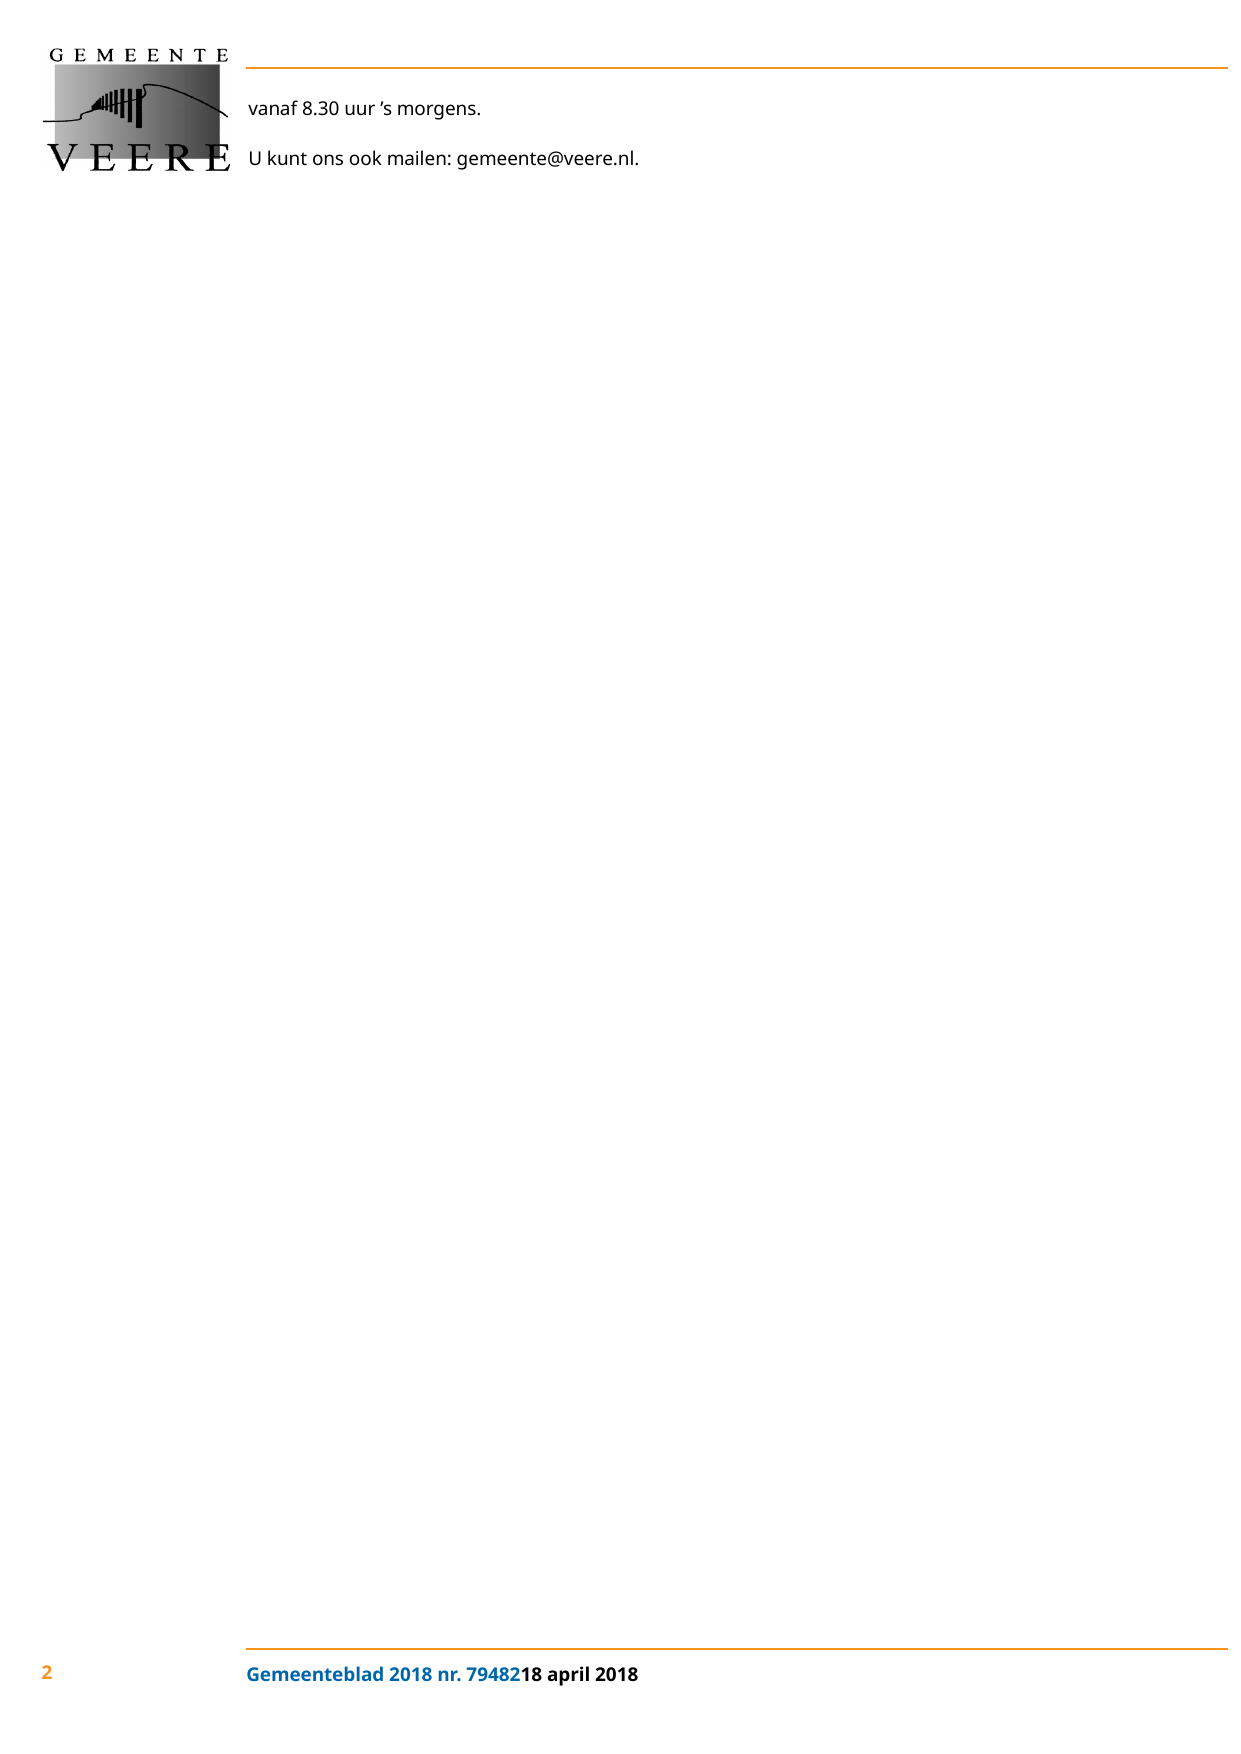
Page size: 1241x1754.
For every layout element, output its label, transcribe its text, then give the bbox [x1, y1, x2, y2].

picture [41, 47, 231, 172]
text U kunt ons ook mailen: gemeente@veere.nl. [248, 145, 1152, 171]
text vanaf 8.30 uur ’s morgens. [248, 95, 1152, 121]
